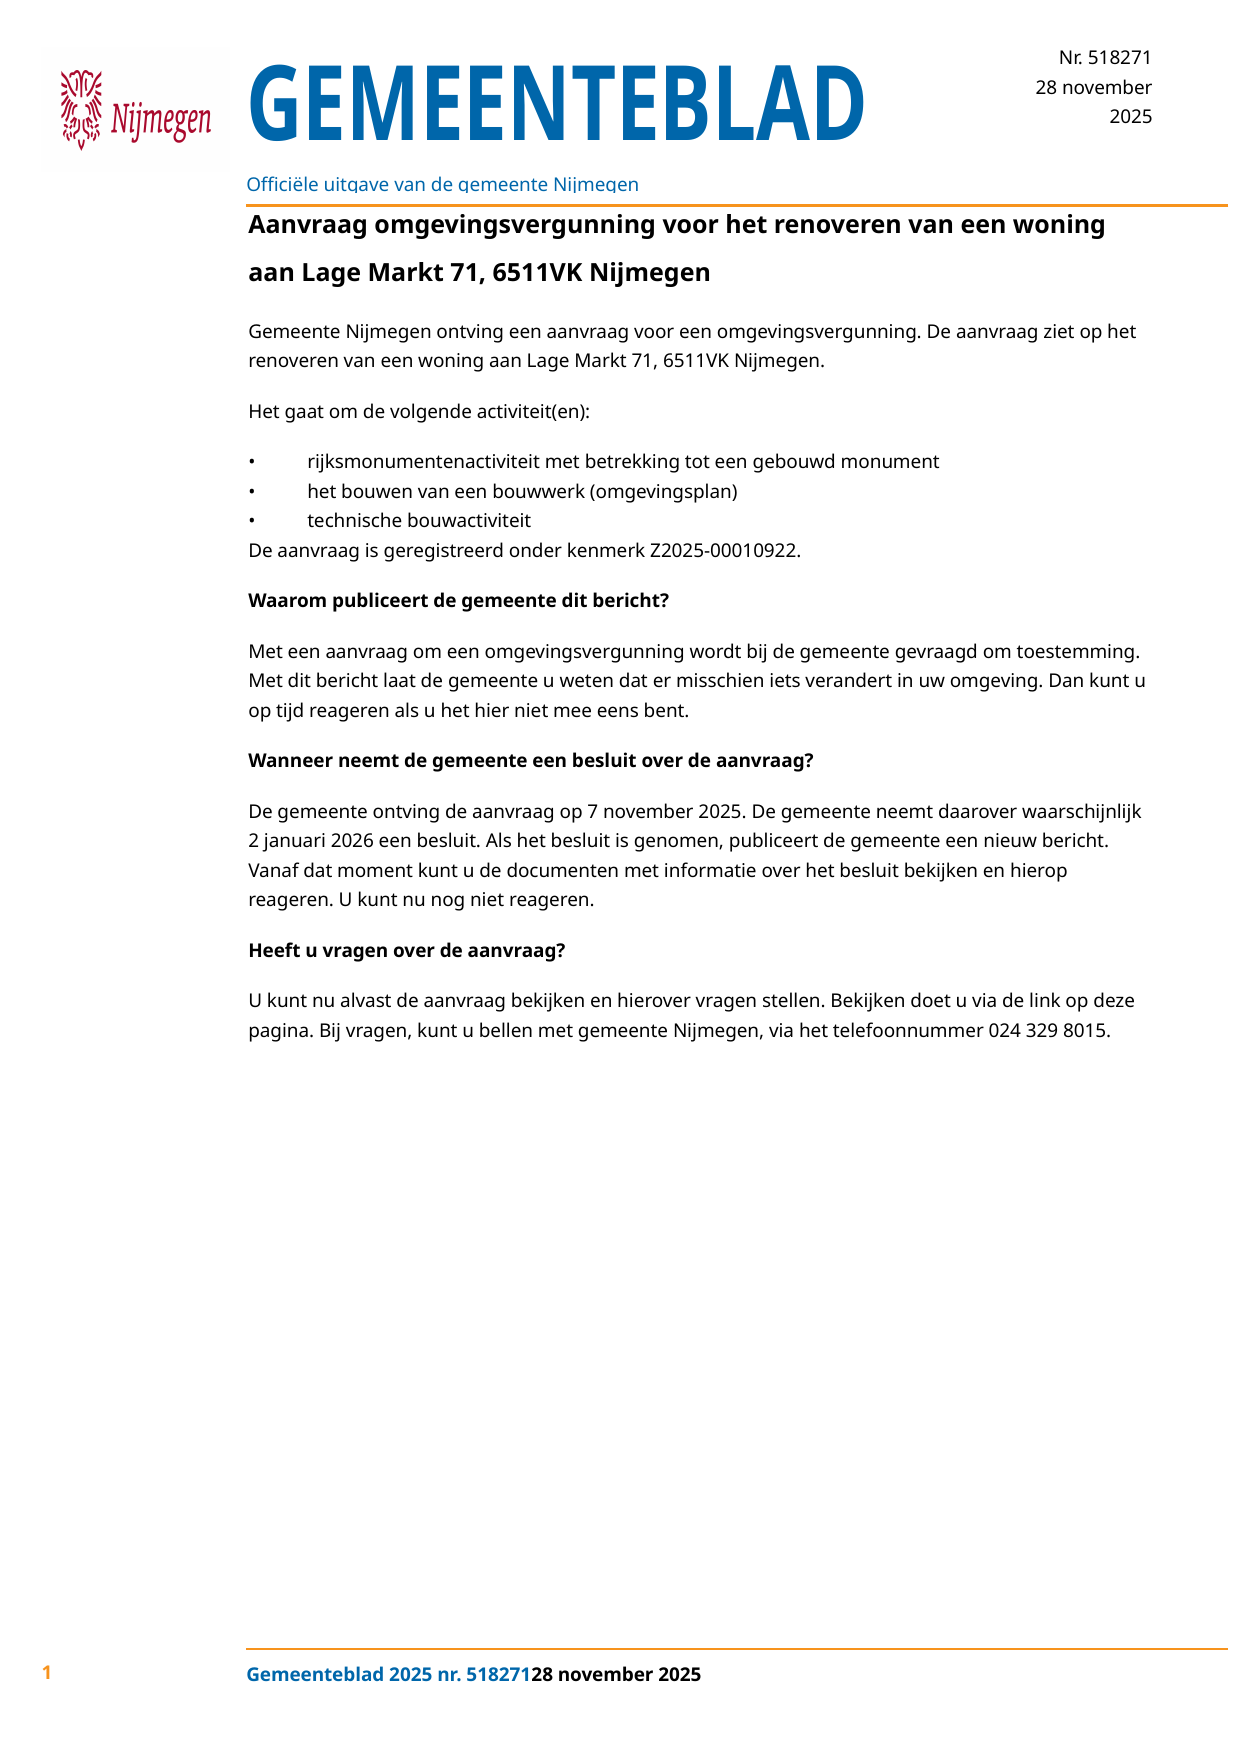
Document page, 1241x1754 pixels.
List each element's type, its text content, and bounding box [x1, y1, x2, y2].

text Heeft u vragen over de aanvraag? [248, 937, 1152, 963]
text Met een aanvraag om een omgevingsvergunning wordt bij de gemeente gevraagd om toestemming. Met dit bericht laat de gemeente u weten dat er misschien iets verandert in uw omgeving. Dan kunt u op tijd reageren als u het hier niet mee eens bent. [248, 638, 1152, 723]
picture [41, 47, 231, 172]
text Wanneer neemt de gemeente een besluit over de aanvraag? [248, 747, 1152, 773]
list rijksmonumentenactiviteit met betrekking tot een gebouwd monument [248, 448, 1152, 474]
text Aanvraag omgevingsvergunning voor het renoveren van een woning aan Lage Markt 71, 6511VK Nijmegen [248, 207, 1152, 288]
list technische bouwactiviteit [248, 507, 1152, 533]
text U kunt nu alvast de aanvraag bekijken en hierover vragen stellen. Bekijken doet u via de link op deze pagina. Bij vragen, kunt u bellen met gemeente Nijmegen, via het telefoonnummer 024 329 8015. [248, 987, 1152, 1043]
text De gemeente ontving de aanvraag op 7 november 2025. De gemeente neemt daarover waarschijnlijk 2 januari 2026 een besluit. Als het besluit is genomen, publiceert de gemeente een nieuw bericht. Vanaf dat moment kunt u de documenten met informatie over het besluit bekijken en hierop reageren. U kunt nu nog niet reageren. [248, 798, 1152, 912]
text Het gaat om de volgende activiteit(en): [248, 398, 1152, 424]
text Gemeente Nijmegen ontving een aanvraag voor een omgevingsvergunning. De aanvraag ziet op het renoveren van een woning aan Lage Markt 71, 6511VK Nijmegen. [248, 318, 1152, 373]
text Waarom publiceert de gemeente dit bericht? [248, 587, 1152, 613]
list het bouwen van een bouwwerk (omgevingsplan) [248, 478, 1152, 504]
text De aanvraag is geregistreerd onder kenmerk Z2025-00010922. [248, 537, 1152, 563]
